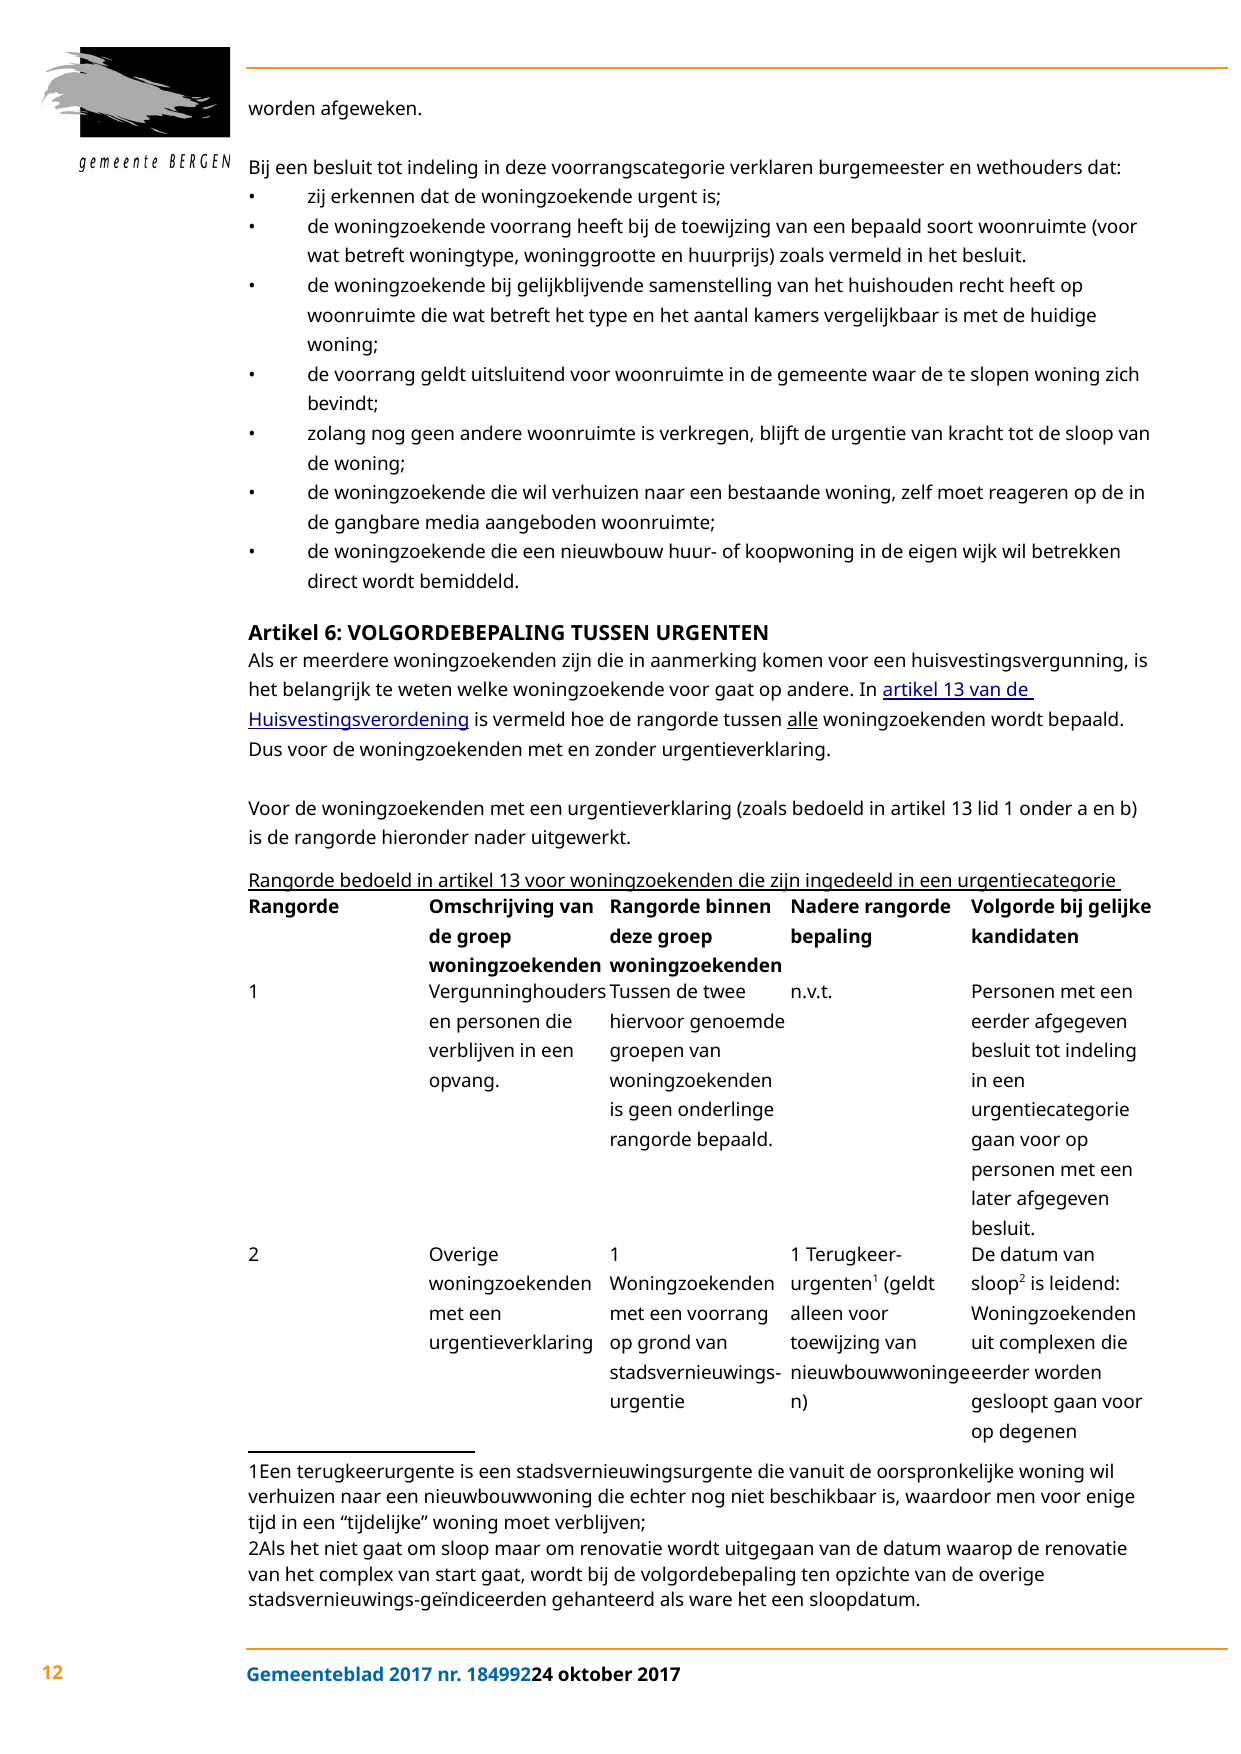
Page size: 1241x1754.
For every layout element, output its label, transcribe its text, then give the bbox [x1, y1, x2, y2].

table_cell Personen met een eerder afgegeven besluit tot indeling in een urgentiecategorie gaan voor op personen met een later afgegeven besluit. [971, 978, 1152, 1241]
text Artikel 6: VOLGORDEBEPALING TUSSEN URGENTEN [248, 618, 1152, 647]
list de woningzoekende bij gelijkblijvende samenstelling van het huishouden recht heeft op woonruimte die wat betreft het type en het aantal kamers vergelijkbaar is met de huidige woning; [248, 272, 1152, 357]
list de woningzoekende die wil verhuizen naar een bestaande woning, zelf moet reageren op de in de gangbare media aangeboden woonruimte; [248, 479, 1152, 535]
table_cell 2 [248, 1241, 429, 1444]
list zolang nog geen andere woonruimte is verkregen, blijft de urgentie van kracht tot de sloop van de woning; [248, 420, 1152, 476]
text Voor de woningzoekenden met een urgentieverklaring (zoals bedoeld in artikel 13 lid 1 onder a en b) is de rangorde hieronder nader uitgewerkt. [248, 795, 1152, 850]
table_header Volgorde bij gelijke kandidaten [971, 894, 1152, 978]
list de woningzoekende voorrang heeft bij de toewijzing van een bepaald soort woonruimte (voor wat betreft woningtype, woninggrootte en huurprijs) zoals vermeld in het besluit. [248, 213, 1152, 268]
table_cell n.v.t. [790, 978, 971, 1241]
picture [41, 47, 231, 172]
table_cell 1 Terugkeer-urgenten (geldt alleen voor toewijzing van nieuwbouwwoningen) [790, 1241, 971, 1444]
table_header Rangorde binnen deze groep woningzoekenden [609, 894, 790, 978]
list de voorrang geldt uitsluitend voor woonruimte in de gemeente waar de te slopen woning zich bevindt; [248, 361, 1152, 416]
text Als er meerdere woningzoekenden zijn die in aanmerking komen voor een huisvestingsvergunning, is het belangrijk te weten welke woningzoekende voor gaat op andere. In artikel 13 van de Huisvestingsverordening is vermeld hoe de rangorde tussen alle woningzoekenden wordt bepaald. Dus voor de woningzoekenden met en zonder urgentieverklaring. [248, 647, 1152, 761]
text Rangorde bedoeld in artikel 13 voor woningzoekenden die zijn ingedeeld in een urgentiecategorie [248, 868, 1152, 893]
text worden afgeweken. [248, 95, 1152, 121]
list de woningzoekende die een nieuwbouw huur- of koopwoning in de eigen wijk wil betrekken direct wordt bemiddeld. [248, 538, 1152, 594]
table_cell De datum van sloop is leidend: Woningzoekenden uit complexen die eerder worden gesloopt gaan voor op degenen [971, 1241, 1152, 1444]
table_cell 1 [248, 978, 429, 1241]
list zij erkennen dat de woningzoekende urgent is; [248, 183, 1152, 209]
table_header Nadere rangorde bepaling [790, 894, 971, 978]
table_cell 1 Woningzoekenden met een voorrang op grond van stadsvernieuwings-urgentie [609, 1241, 790, 1444]
table_cell Tussen de twee hiervoor genoemde groepen van woningzoekenden is geen onderlinge rangorde bepaald. [609, 978, 790, 1241]
table_cell Vergunninghouders en personen die verblijven in een opvang. [429, 978, 609, 1241]
table_header Omschrijving van de groep woningzoekenden [429, 894, 609, 978]
table_header Rangorde [248, 894, 429, 978]
table_cell Overige woningzoekenden met een urgentieverklaring [429, 1241, 609, 1444]
text Bij een besluit tot indeling in deze voorrangscategorie verklaren burgemeester en wethouders dat: [248, 154, 1152, 180]
